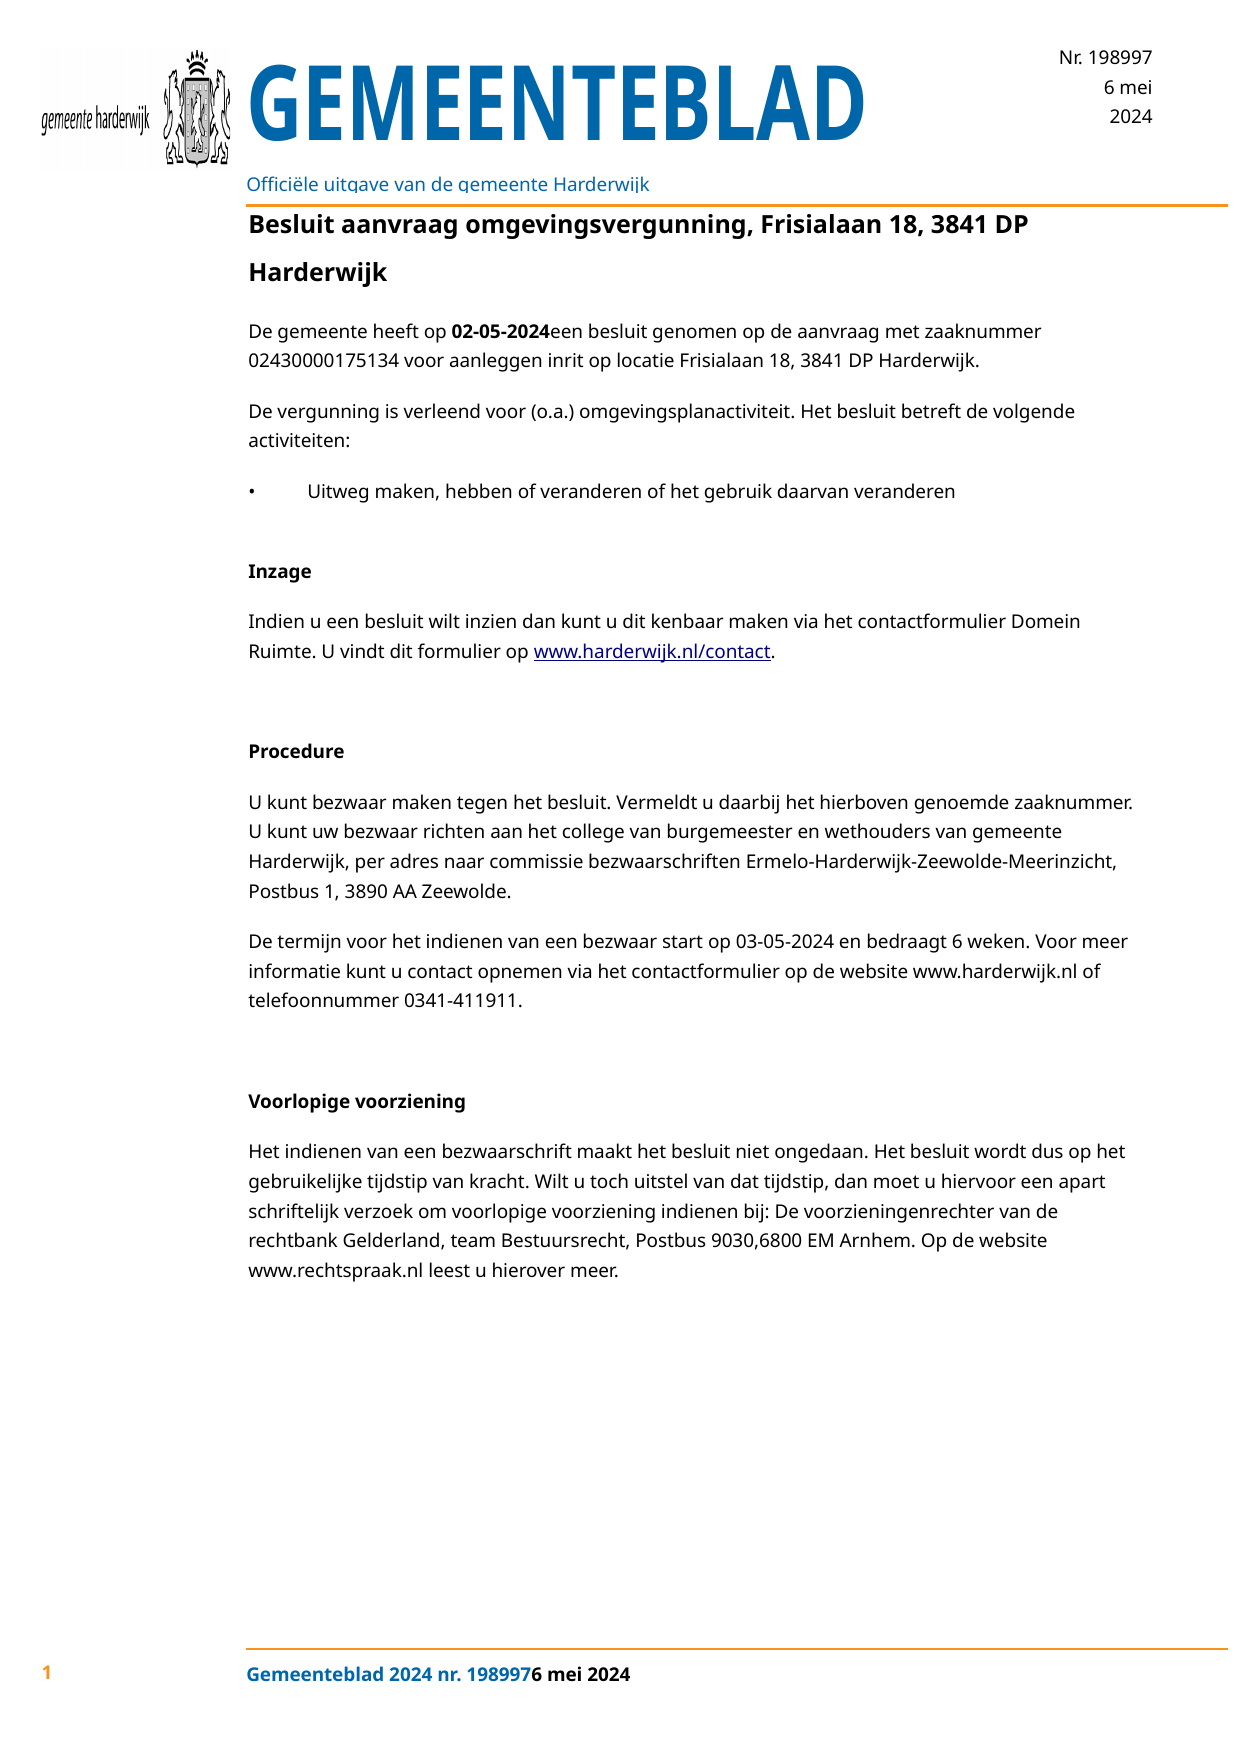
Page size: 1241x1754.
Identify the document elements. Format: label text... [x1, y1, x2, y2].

text De gemeente heeft op 02-05-2024een besluit genomen op de aanvraag met zaaknummer 02430000175134 voor aanleggen inrit op locatie Frisialaan 18, 3841 DP Harderwijk. [248, 318, 1152, 373]
text Procedure [248, 739, 1152, 764]
text Inzage [248, 558, 1152, 584]
text De termijn voor het indienen van een bezwaar start op 03-05-2024 en bedraagt 6 weken. Voor meer informatie kunt u contact opnemen via het contactformulier op de website www.harderwijk.nl of telefoonnummer 0341-411911. [248, 928, 1152, 1013]
text Voorlopige voorziening [248, 1088, 1152, 1114]
picture [41, 47, 231, 172]
text Indien u een besluit wilt inzien dan kunt u dit kenbaar maken via het contactformulier Domein Ruimte. U vindt dit formulier op www.harderwijk.nl/contact. [248, 608, 1152, 664]
text U kunt bezwaar maken tegen het besluit. Vermeldt u daarbij het hierboven genoemde zaaknummer. U kunt uw bezwaar richten aan het college van burgemeester en wethouders van gemeente Harderwijk, per adres naar commissie bezwaarschriften Ermelo-Harderwijk-Zeewolde-Meerinzicht, Postbus 1, 3890 AA Zeewolde. [248, 789, 1152, 904]
text De vergunning is verleend voor (o.a.) omgevingsplanactiviteit. Het besluit betreft de volgende activiteiten: [248, 398, 1152, 453]
text Besluit aanvraag omgevingsvergunning, Frisialaan 18, 3841 DP Harderwijk [248, 207, 1152, 288]
list Uitweg maken, hebben of veranderen of het gebruik daarvan veranderen [248, 478, 1152, 504]
text Het indienen van een bezwaarschrift maakt het besluit niet ongedaan. Het besluit wordt dus op het gebruikelijke tijdstip van kracht. Wilt u toch uitstel van dat tijdstip, dan moet u hiervoor een apart schriftelijk verzoek om voorlopige voorziening indienen bij: De voorzieningenrechter van de rechtbank Gelderland, team Bestuursrecht, Postbus 9030,6800 EM Arnhem. Op de website www.rechtspraak.nl leest u hierover meer. [248, 1139, 1152, 1283]
